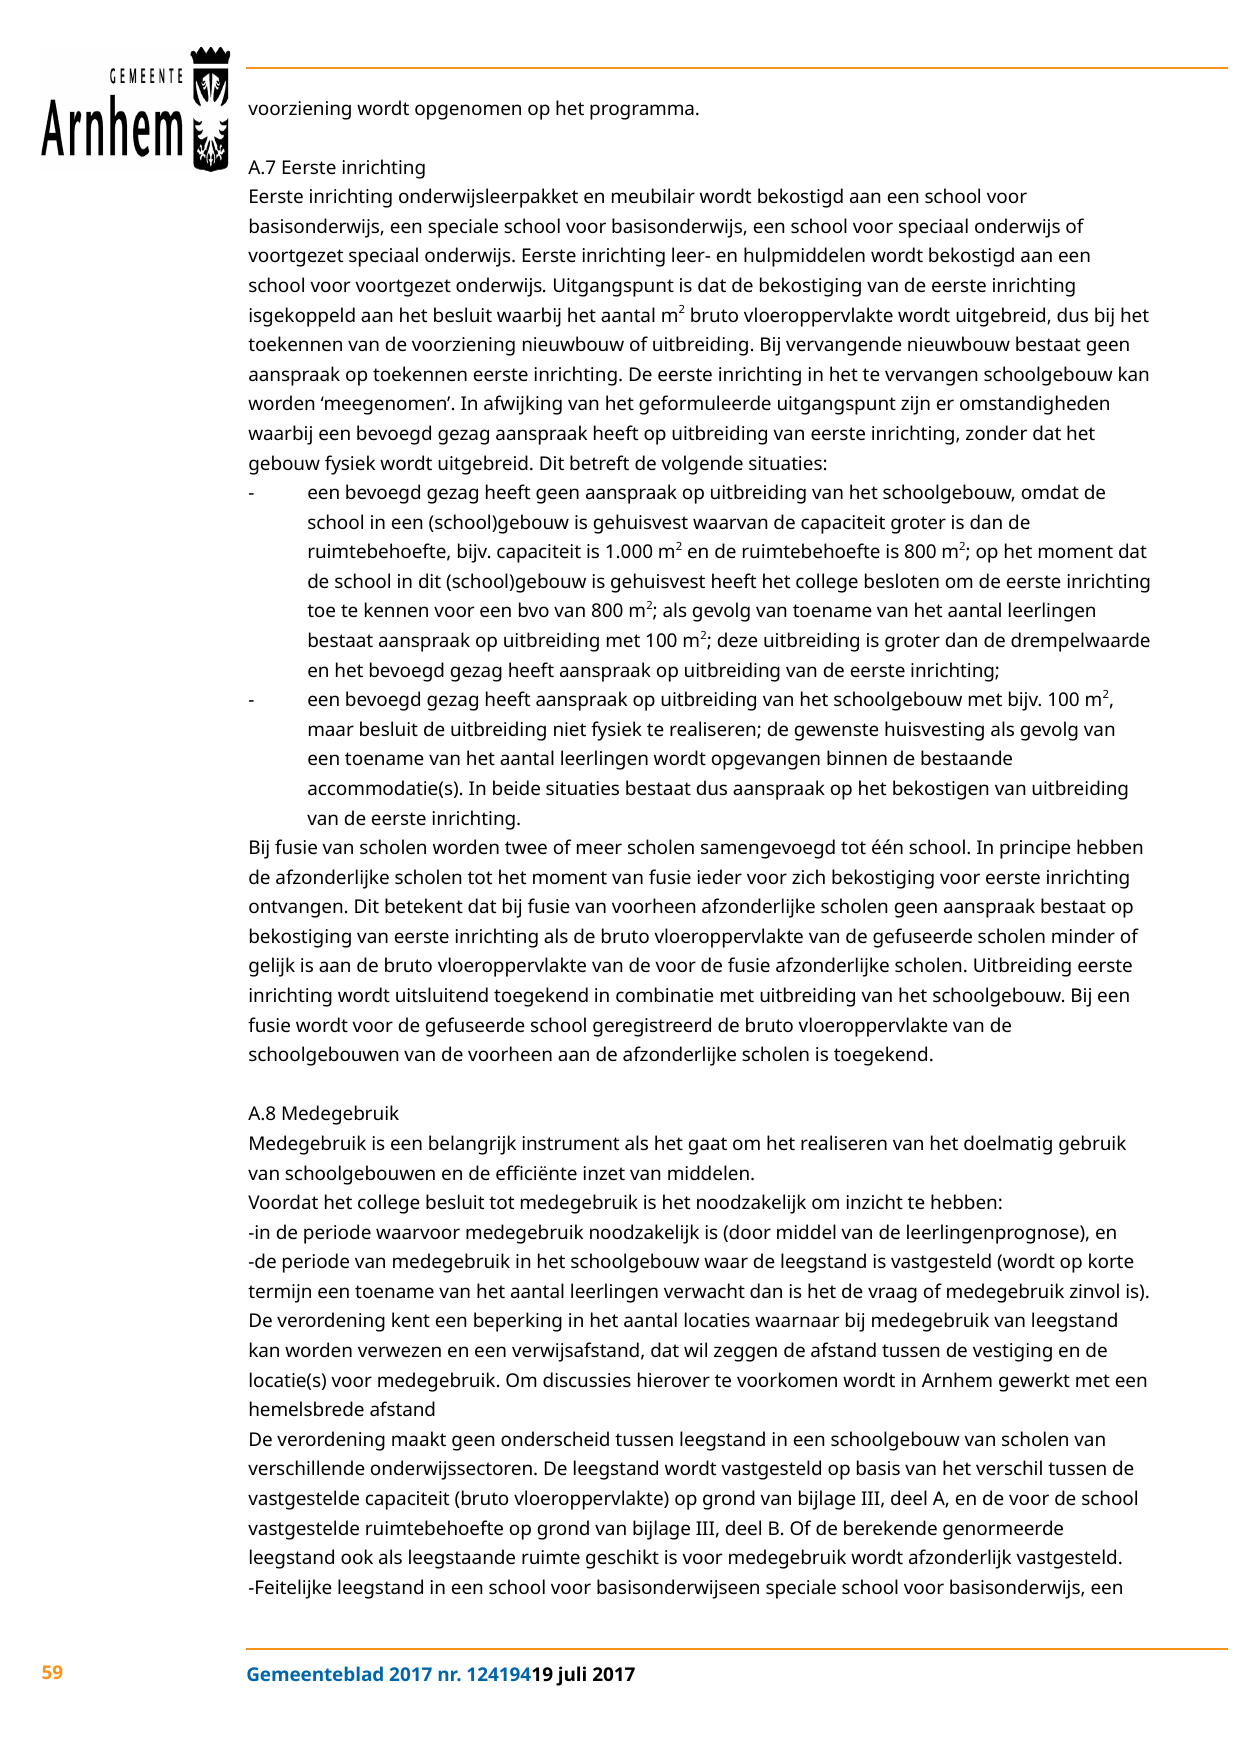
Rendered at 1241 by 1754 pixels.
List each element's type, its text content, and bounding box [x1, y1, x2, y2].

text -de periode van medegebruik in het schoolgebouw waar de leegstand is vastgesteld (wordt op korte termijn een toename van het aantal leerlingen verwacht dan is het de vraag of medegebruik zinvol is). [248, 1248, 1152, 1304]
list een bevoegd gezag heeft aanspraak op uitbreiding van het schoolgebouw met bijv. 100 m2, maar besluit de uitbreiding niet fysiek te realiseren; de gewenste huisvesting als gevolg van een toename van het aantal leerlingen wordt opgevangen binnen de bestaande accommodatie(s). In beide situaties bestaat dus aanspraak op het bekostigen van uitbreiding van de eerste inrichting. [248, 686, 1152, 831]
text De verordening kent een beperking in het aantal locaties waarnaar bij medegebruik van leegstand kan worden verwezen en een verwijsafstand, dat wil zeggen de afstand tussen de vestiging en de locatie(s) voor medegebruik. Om discussies hierover te voorkomen wordt in Arnhem gewerkt met een hemelsbrede afstand [248, 1308, 1152, 1422]
text voorziening wordt opgenomen op het programma. [248, 95, 1152, 121]
text Voordat het college besluit tot medegebruik is het noodzakelijk om inzicht te hebben: [248, 1189, 1152, 1215]
text Eerste inrichting onderwijsleerpakket en meubilair wordt bekostigd aan een school voor basisonderwijs, een speciale school voor basisonderwijs, een school voor speciaal onderwijs of voortgezet speciaal onderwijs. Eerste inrichting leer- en hulpmiddelen wordt bekostigd aan een school voor voortgezet onderwijs. Uitgangspunt is dat de bekostiging van de eerste inrichting isgekoppeld aan het besluit waarbij het aantal m2 bruto vloeroppervlakte wordt uitgebreid, dus bij het toekennen van de voorziening nieuwbouw of uitbreiding. Bij vervangende nieuwbouw bestaat geen aanspraak op toekennen eerste inrichting. De eerste inrichting in het te vervangen schoolgebouw kan worden ‘meegenomen’. In afwijking van het geformuleerde uitgangspunt zijn er omstandigheden waarbij een bevoegd gezag aanspraak heeft op uitbreiding van eerste inrichting, zonder dat het gebouw fysiek wordt uitgebreid. Dit betreft de volgende situaties: [248, 183, 1152, 476]
text Bij fusie van scholen worden twee of meer scholen samengevoegd tot één school. In principe hebben de afzonderlijke scholen tot het moment van fusie ieder voor zich bekostiging voor eerste inrichting ontvangen. Dit betekent dat bij fusie van voorheen afzonderlijke scholen geen aanspraak bestaat op bekostiging van eerste inrichting als de bruto vloeroppervlakte van de gefuseerde scholen minder of gelijk is aan de bruto vloeroppervlakte van de voor de fusie afzonderlijke scholen. Uitbreiding eerste inrichting wordt uitsluitend toegekend in combinatie met uitbreiding van het schoolgebouw. Bij een fusie wordt voor de gefuseerde school geregistreerd de bruto vloeroppervlakte van de schoolgebouwen van de voorheen aan de afzonderlijke scholen is toegekend. [248, 834, 1152, 1067]
text -in de periode waarvoor medegebruik noodzakelijk is (door middel van de leerlingenprognose), en [248, 1219, 1152, 1245]
list een bevoegd gezag heeft geen aanspraak op uitbreiding van het schoolgebouw, omdat de school in een (school)gebouw is gehuisvest waarvan de capaciteit groter is dan de ruimtebehoefte, bijv. capaciteit is 1.000 m2 en de ruimtebehoefte is 800 m2; op het moment dat de school in dit (school)gebouw is gehuisvest heeft het college besloten om de eerste inrichting toe te kennen voor een bvo van 800 m2; als gevolg van toename van het aantal leerlingen bestaat aanspraak op uitbreiding met 100 m2; deze uitbreiding is groter dan de drempelwaarde en het bevoegd gezag heeft aanspraak op uitbreiding van de eerste inrichting; [248, 479, 1152, 683]
text A.8 Medegebruik [248, 1101, 1152, 1126]
text Medegebruik is een belangrijk instrument als het gaat om het realiseren van het doelmatig gebruik van schoolgebouwen en de efficiënte inzet van middelen. [248, 1130, 1152, 1186]
text De verordening maakt geen onderscheid tussen leegstand in een schoolgebouw van scholen van verschillende onderwijssectoren. De leegstand wordt vastgesteld op basis van het verschil tussen de vastgestelde capaciteit (bruto vloeroppervlakte) op grond van bijlage III, deel A, en de voor de school vastgestelde ruimtebehoefte op grond van bijlage III, deel B. Of de berekende genormeerde leegstand ook als leegstaande ruimte geschikt is voor medegebruik wordt afzonderlijk vastgesteld. [248, 1426, 1152, 1570]
text A.7 Eerste inrichting [248, 154, 1152, 180]
text -Feitelijke leegstand in een school voor basisonderwijseen speciale school voor basisonderwijs, een [248, 1574, 1152, 1600]
picture [41, 47, 231, 172]
